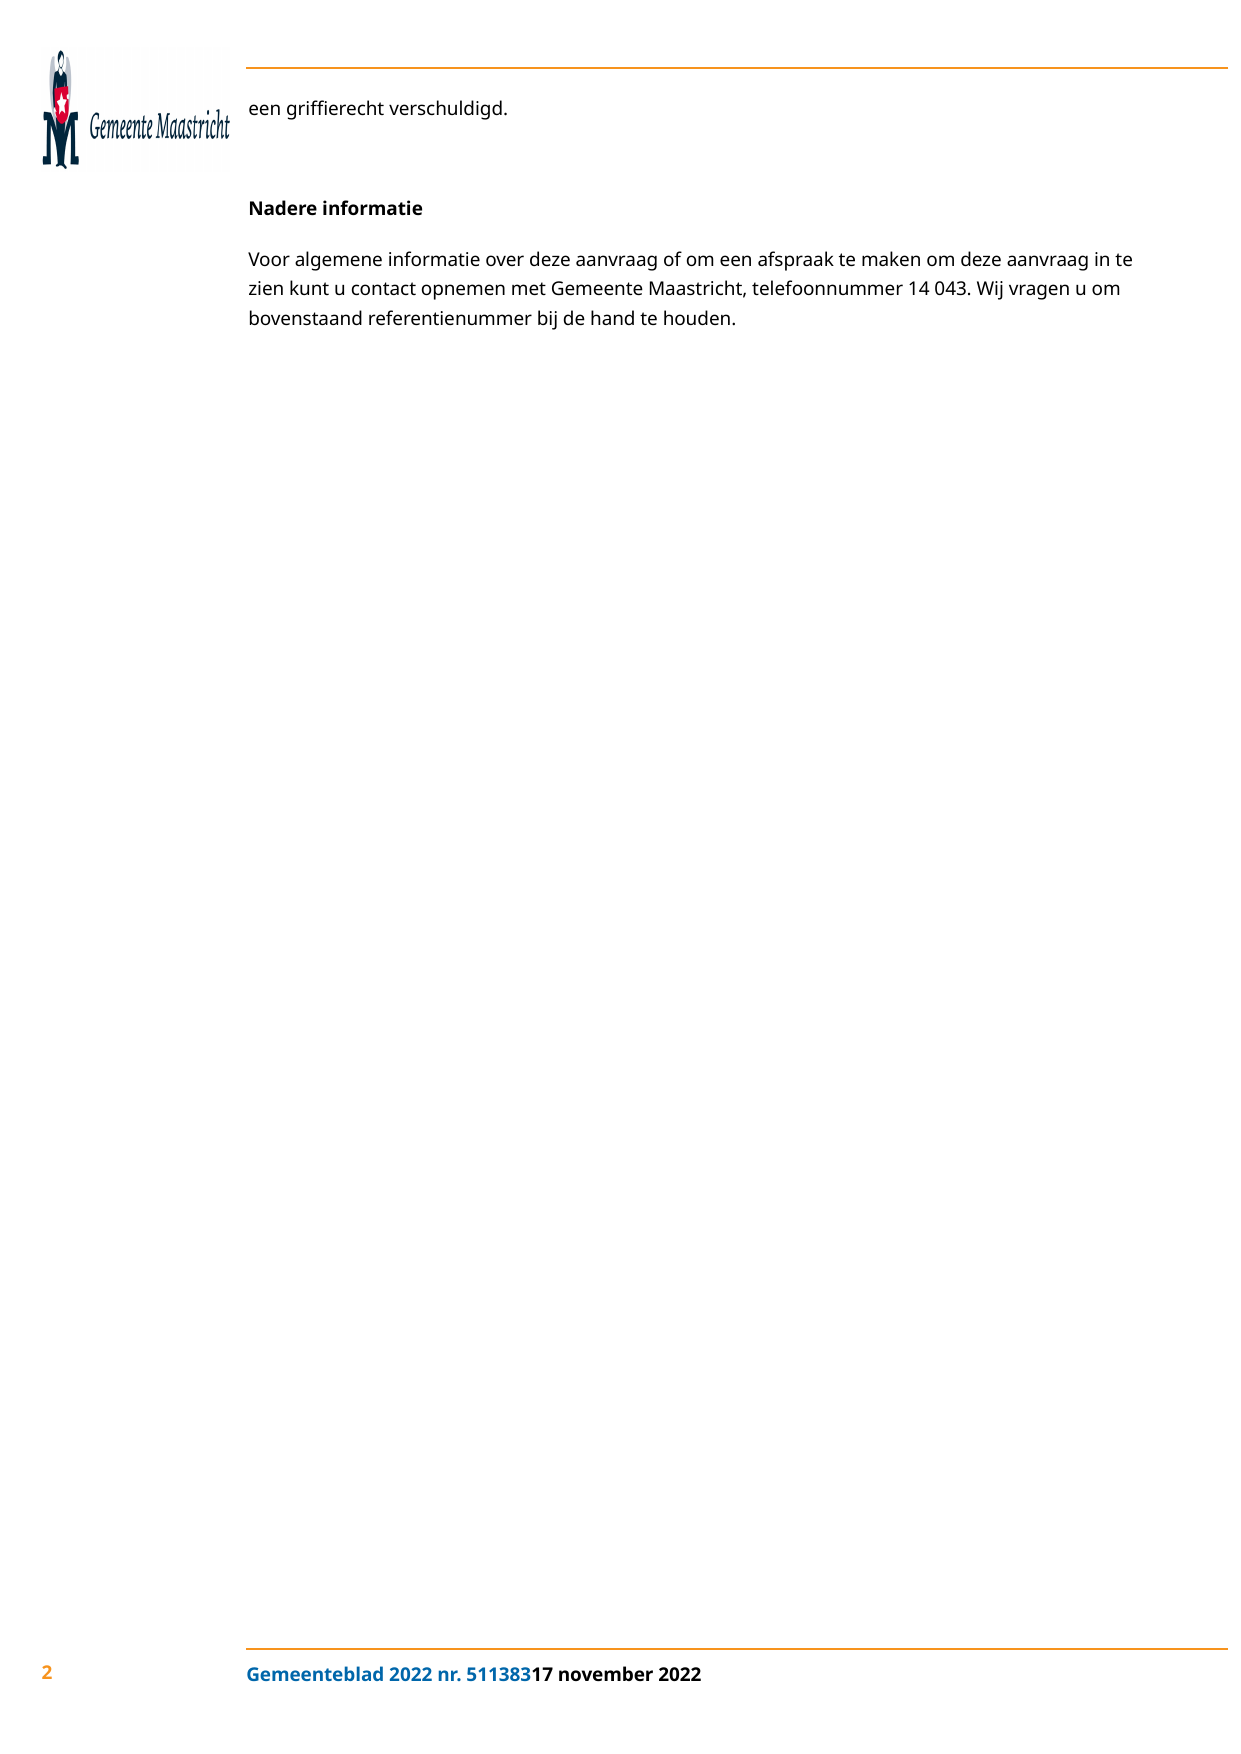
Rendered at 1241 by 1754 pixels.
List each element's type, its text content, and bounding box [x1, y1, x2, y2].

text een griffierecht verschuldigd. [248, 95, 1152, 121]
text Voor algemene informatie over deze aanvraag of om een afspraak te maken om deze aanvraag in te zien kunt u contact opnemen met Gemeente Maastricht, telefoonnummer 14 043. Wij vragen u om bovenstaand referentienummer bij de hand te houden. [248, 246, 1152, 331]
picture [41, 47, 231, 172]
text Nadere informatie [248, 196, 1152, 221]
